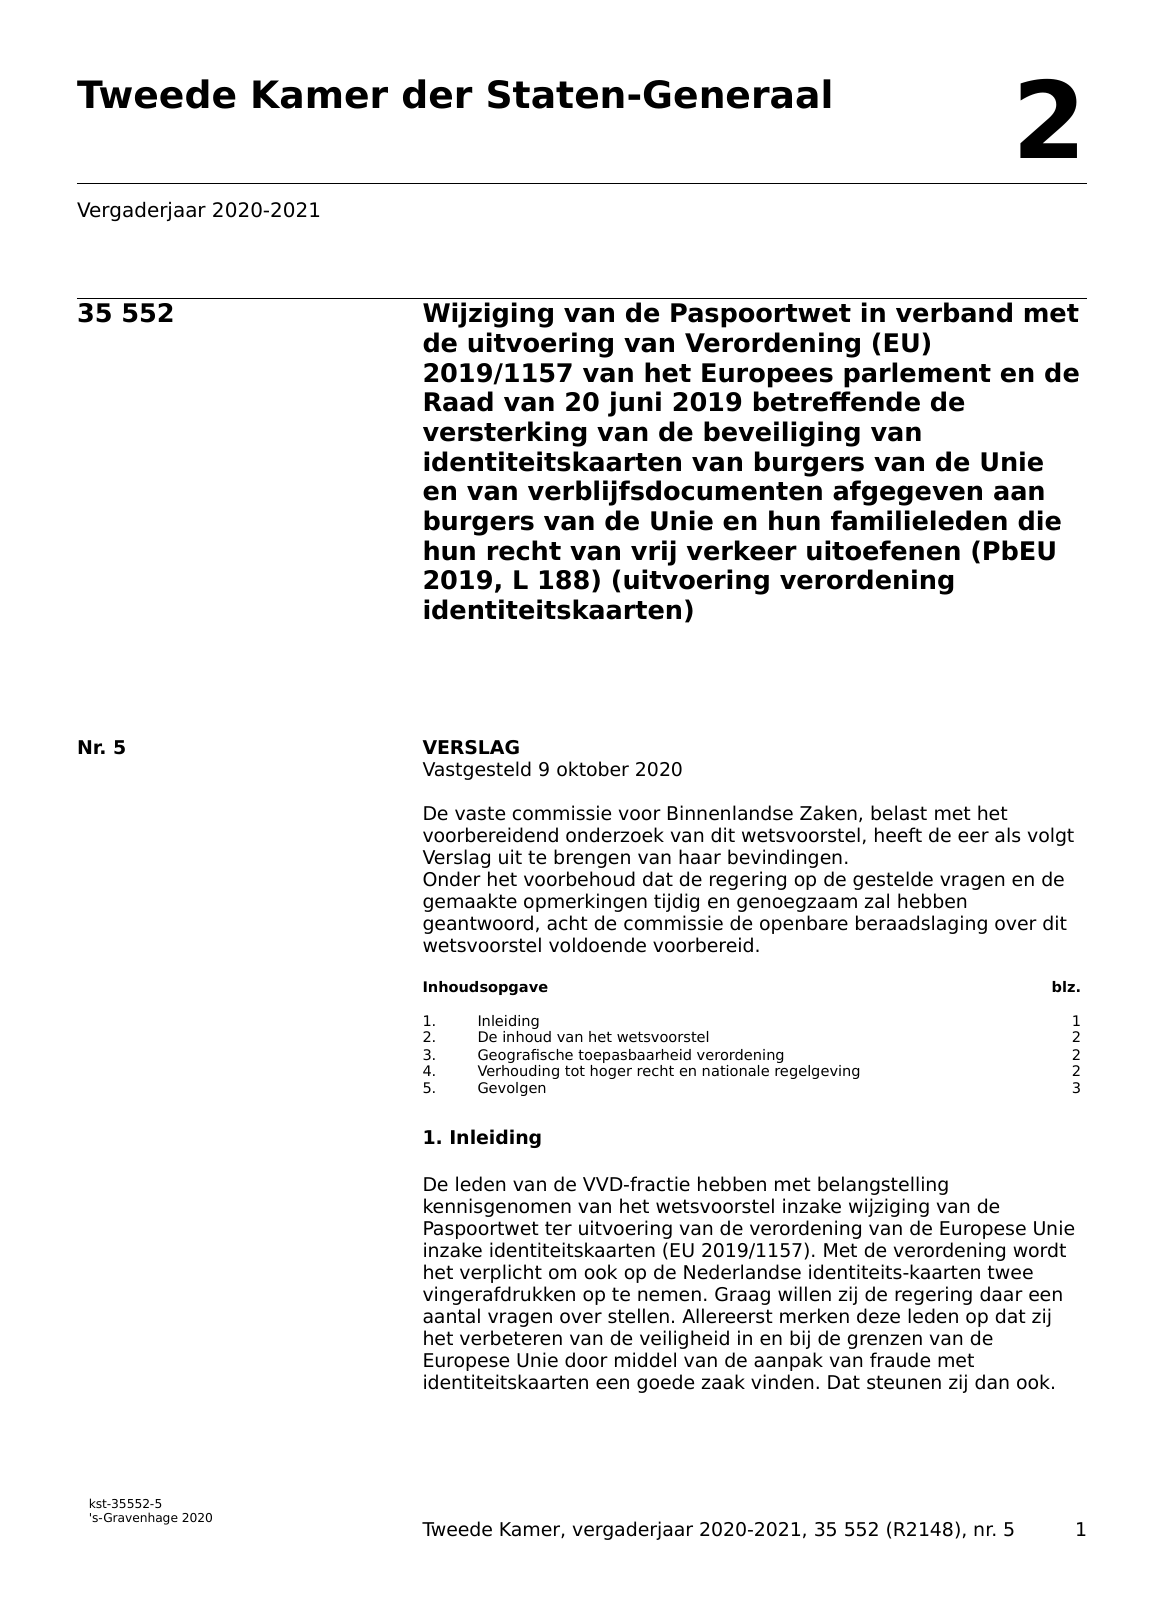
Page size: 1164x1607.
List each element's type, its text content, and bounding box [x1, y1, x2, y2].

table_cell 2 [993, 1063, 1087, 1080]
table_cell [422, 995, 471, 1012]
table_cell Inleiding [471, 1013, 993, 1029]
table_cell [993, 995, 1087, 1012]
table_cell 1 [993, 1013, 1087, 1029]
table_cell 4. [422, 1063, 471, 1080]
table_cell 2 [993, 1029, 1087, 1046]
table_header blz. [993, 979, 1087, 995]
subtitle 35 552 Wijziging van de Paspoortwet in verband met de uitvoering van Verordening (EU) 2019/1157 van het Europees parlement en de Raad van 20 juni 2019 betreffende de versterking van de beveiliging van identiteitskaarten van burgers van de Unie en van verblijfsdocumenten afgegeven aan burgers van de Unie en hun familieleden die hun recht van vrij verkeer uitoefenen (PbEU 2019, L 188) (uitvoering verordening identiteitskaarten) [77, 299, 1087, 626]
table_cell Vergaderjaar 2020-2021 [77, 184, 1087, 298]
table_cell 3. [422, 1046, 471, 1063]
table_header Inhoudsopgave [422, 979, 993, 995]
text Onder het voorbehoud dat de regering op de gestelde vragen en de gemaakte opmerkingen tijdig en genoegzaam zal hebben geantwoord, acht de commissie de openbare beraadslaging over dit wetsvoorstel voldoende voorbereid. [422, 869, 1087, 957]
table_cell 3 [993, 1080, 1087, 1097]
text De leden van de VVD-fractie hebben met belangstelling kennisgenomen van het wetsvoorstel inzake wijziging van de Paspoortwet ter uitvoering van de verordening van de Europese Unie inzake identiteitskaarten (EU 2019/1157). Met de verordening wordt het verplicht om ook op de Nederlandse identiteits-kaarten twee vingerafdrukken op te nemen. Graag willen zij de regering daar een aantal vragen over stellen. Allereerst merken deze leden op dat zij het verbeteren van de veiligheid in en bij de grenzen van de Europese Unie door middel van de aanpak van fraude met identiteitskaarten een goede zaak vinden. Dat steunen zij dan ook. [422, 1174, 1087, 1394]
table_cell 2 [993, 1046, 1087, 1063]
subtitle Nr. 5 VERSLAG [77, 737, 1087, 758]
text Vastgesteld 9 oktober 2020 [422, 758, 1087, 781]
table_header 2 [886, 59, 1087, 183]
subtitle 1. Inleiding [422, 1127, 1087, 1149]
table_cell 1. [422, 1013, 471, 1029]
text 's-Gravenhage 2020 [88, 1511, 323, 1525]
text De vaste commissie voor Binnenlandse Zaken, belast met het voorbereidend onderzoek van dit wetsvoorstel, heeft de eer als volgt Verslag uit te brengen van haar bevindingen. [422, 803, 1087, 869]
table_header Tweede Kamer der Staten-Generaal [77, 59, 886, 183]
table_cell Geografische toepasbaarheid verordening [471, 1046, 993, 1063]
text kst-35552-5 [88, 1497, 323, 1511]
table_cell 5. [422, 1080, 471, 1097]
table_cell De inhoud van het wetsvoorstel [471, 1029, 993, 1046]
table_cell [471, 995, 993, 1012]
table_cell 2. [422, 1029, 471, 1046]
table_cell Verhouding tot hoger recht en nationale regelgeving [471, 1063, 993, 1080]
table_cell Gevolgen [471, 1080, 993, 1097]
